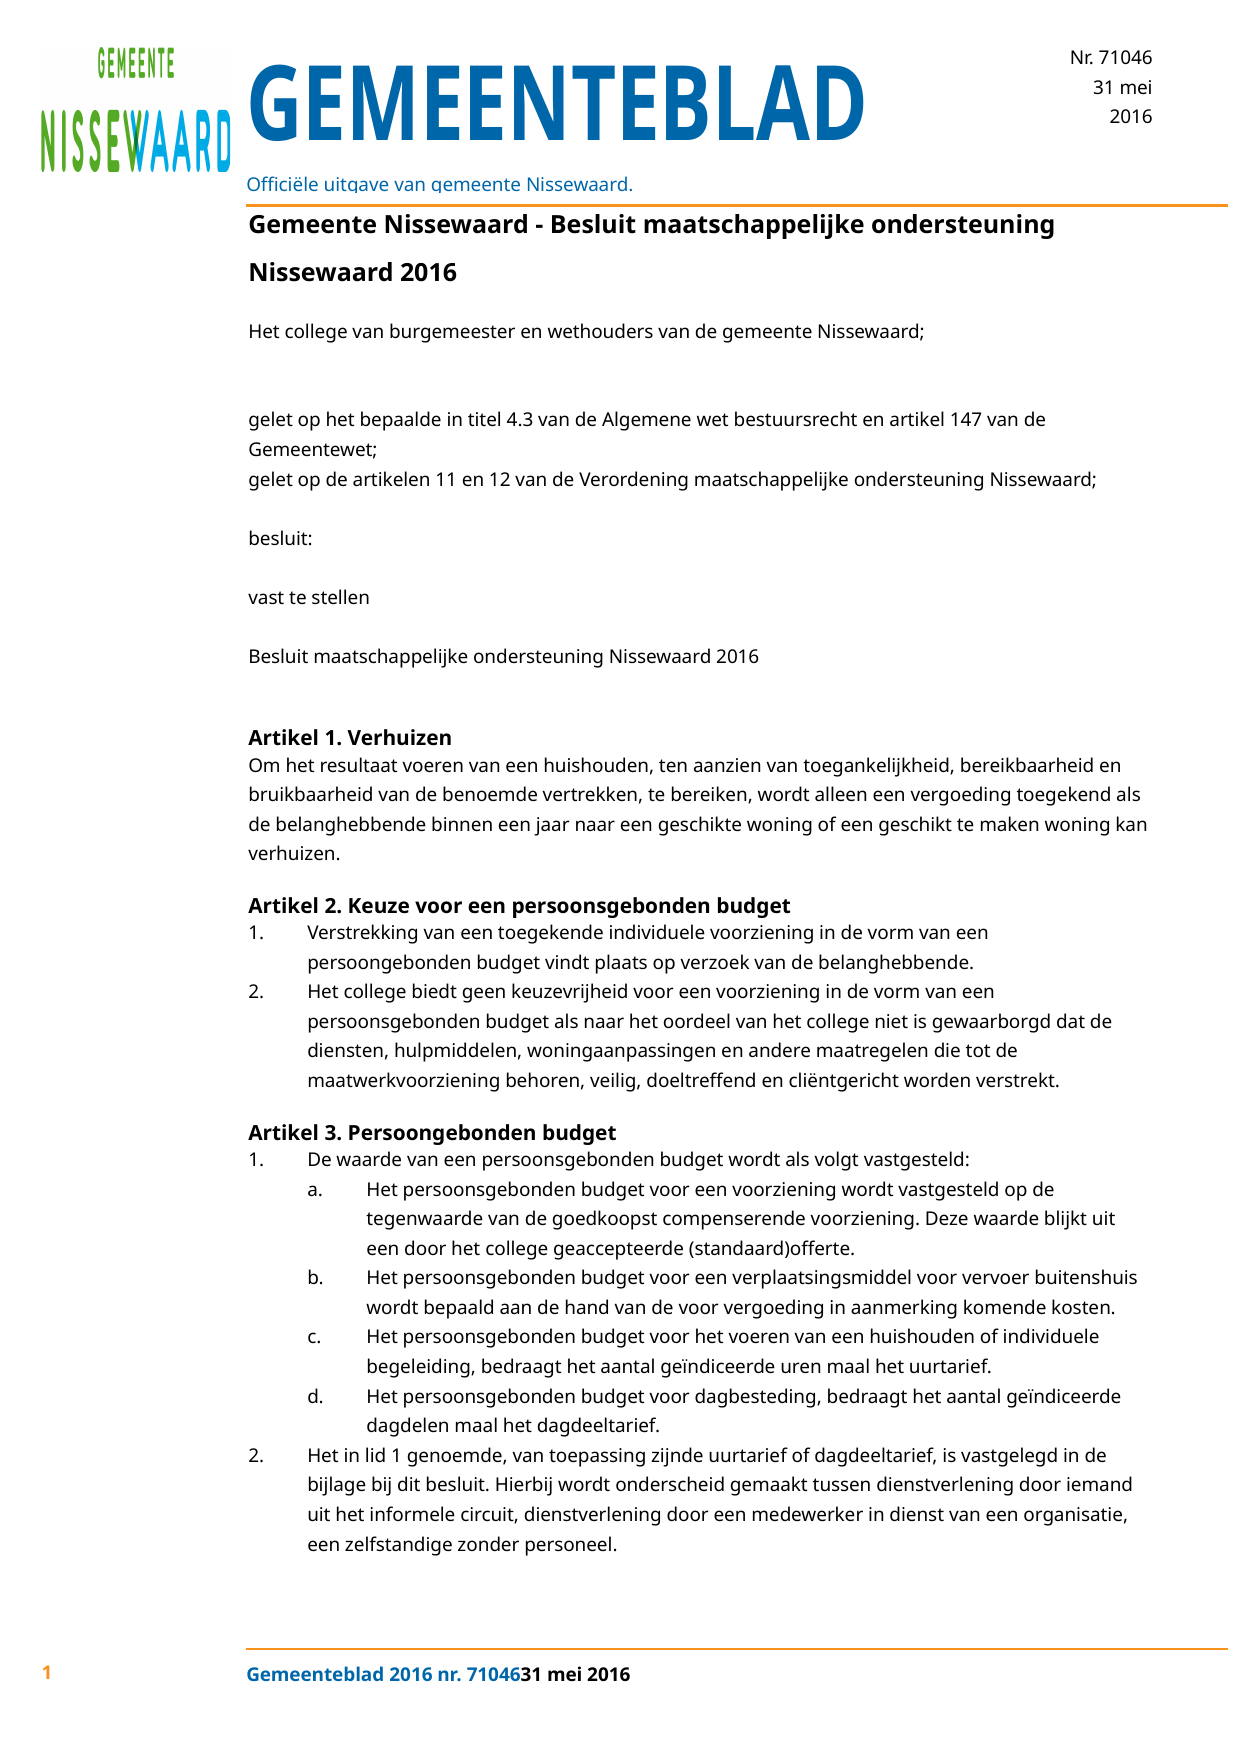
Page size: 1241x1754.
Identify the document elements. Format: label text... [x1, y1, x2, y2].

text gelet op het bepaalde in titel 4.3 van de Algemene wet bestuursrecht en artikel 147 van de Gemeentewet; [248, 407, 1152, 462]
picture [41, 47, 231, 172]
text Artikel 1. Verhuizen [248, 723, 1152, 752]
text besluit: [248, 525, 1152, 551]
list Het in lid 1 genoemde, van toepassing zijnde uurtarief of dagdeeltarief, is vastgelegd in de bijlage bij dit besluit. Hierbij wordt onderscheid gemaakt tussen dienstverlening door iemand uit het informele circuit, dienstverlening door een medewerker in dienst van een organisatie, een zelfstandige zonder personeel. [248, 1442, 1152, 1556]
text vast te stellen [248, 584, 1152, 610]
list Verstrekking van een toegekende individuele voorziening in de vorm van een persoongebonden budget vindt plaats op verzoek van de belanghebbende. [248, 919, 1152, 975]
list Het persoonsgebonden budget voor dagbesteding, bedraagt het aantal geïndiceerde dagdelen maal het dagdeeltarief. [307, 1383, 1152, 1438]
text gelet op de artikelen 11 en 12 van de Verordening maatschappelijke ondersteuning Nissewaard; [248, 466, 1152, 492]
picture [222, 122, 227, 160]
list Het persoonsgebonden budget voor een voorziening wordt vastgesteld op de tegenwaarde van de goedkoopst compenserende voorziening. Deze waarde blijkt uit een door het college geaccepteerde (standaard)offerte. [307, 1176, 1152, 1261]
text Het college van burgemeester en wethouders van de gemeente Nissewaard; [248, 318, 1152, 344]
text Gemeente Nissewaard - Besluit maatschappelijke ondersteuning Nissewaard 2016 [248, 207, 1152, 288]
list Het persoonsgebonden budget voor een verplaatsingsmiddel voor vervoer buitenshuis wordt bepaald aan de hand van de voor vergoeding in aanmerking komende kosten. [307, 1264, 1152, 1320]
text Artikel 2. Keuze voor een persoonsgebonden budget [248, 891, 1152, 919]
picture [154, 157, 165, 172]
text Besluit maatschappelijke ondersteuning Nissewaard 2016 [248, 643, 1152, 669]
picture [201, 122, 206, 138]
text Artikel 3. Persoongebonden budget [248, 1118, 1152, 1146]
picture [200, 151, 206, 172]
picture [176, 157, 187, 172]
list Het persoonsgebonden budget voor het voeren van een huishouden of individuele begeleiding, bedraagt het aantal geïndiceerde uren maal het uurtarief. [307, 1324, 1152, 1379]
list De waarde van een persoonsgebonden budget wordt als volgt vastgesteld: [248, 1146, 1152, 1172]
text Om het resultaat voeren van een huishouden, ten aanzien van toegankelijkheid, bereikbaarheid en bruikbaarheid van de benoemde vertrekken, te bereiken, wordt alleen een vergoeding toegekend als de belanghebbende binnen een jaar naar een geschikte woning of een geschikt te maken woning kan verhuizen. [248, 752, 1152, 866]
list Het college biedt geen keuzevrijheid voor een voorziening in de vorm van een persoonsgebonden budget als naar het oordeel van het college niet is gewaarborgd dat de diensten, hulpmiddelen, woningaanpassingen en andere maatregelen die tot de maatwerkvoorziening behoren, veilig, doeltreffend en cliëntgericht worden verstrekt. [248, 978, 1152, 1093]
